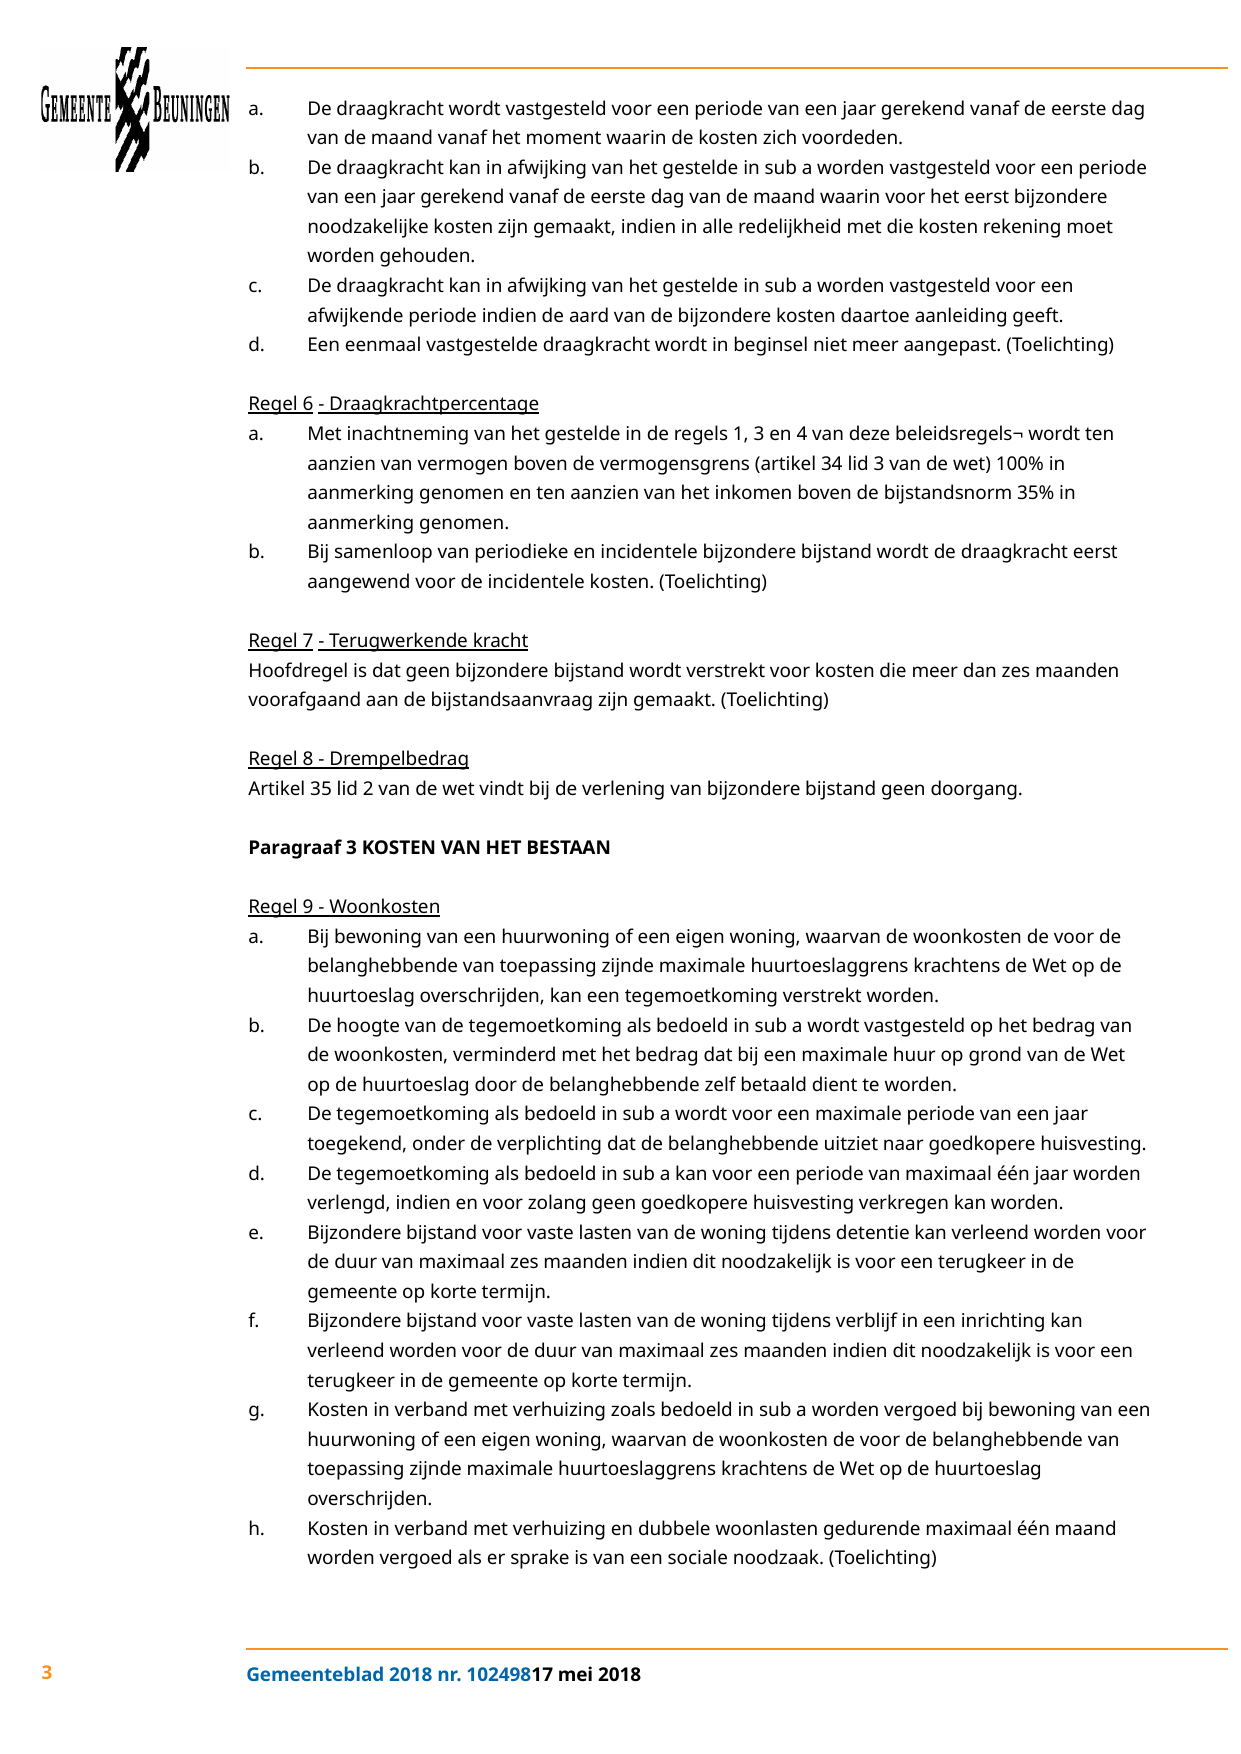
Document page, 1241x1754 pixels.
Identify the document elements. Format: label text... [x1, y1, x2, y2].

list Bij samenloop van periodieke en incidentele bijzondere bijstand wordt de draagkracht eerst aangewend voor de incidentele kosten. (Toelichting) [248, 538, 1152, 594]
list Bijzondere bijstand voor vaste lasten van de woning tijdens detentie kan verleend worden voor de duur van maximaal zes maanden indien dit noodzakelijk is voor een terugkeer in de gemeente op korte termijn. [248, 1219, 1152, 1304]
list Bijzondere bijstand voor vaste lasten van de woning tijdens verblijf in een inrichting kan verleend worden voor de duur van maximaal zes maanden indien dit noodzakelijk is voor een terugkeer in de gemeente op korte termijn. [248, 1308, 1152, 1393]
text Regel 9 - Woonkosten [248, 893, 1152, 919]
text Regel 7 - Terugwerkende kracht [248, 627, 1152, 653]
picture [41, 47, 231, 172]
text Hoofdregel is dat geen bijzondere bijstand wordt verstrekt voor kosten die meer dan zes maanden voorafgaand aan de bijstandsaanvraag zijn gemaakt. (Toelichting) [248, 657, 1152, 712]
list De draagkracht kan in afwijking van het gestelde in sub a worden vastgesteld voor een afwijkende periode indien de aard van de bijzondere kosten daartoe aanleiding geeft. [248, 272, 1152, 328]
list Kosten in verband met verhuizing en dubbele woonlasten gedurende maximaal één maand worden vergoed als er sprake is van een sociale noodzaak. (Toelichting) [248, 1515, 1152, 1570]
list Kosten in verband met verhuizing zoals bedoeld in sub a worden vergoed bij bewoning van een huurwoning of een eigen woning, waarvan de woonkosten de voor de belanghebbende van toepassing zijnde maximale huurtoeslaggrens krachtens de Wet op de huurtoeslag overschrijden. [248, 1396, 1152, 1511]
list Met inachtneming van het gestelde in de regels 1, 3 en 4 van deze beleidsregels¬ wordt ten aanzien van vermogen boven de vermogensgrens (artikel 34 lid 3 van de wet) 100% in aanmerking genomen en ten aanzien van het inkomen boven de bijstandsnorm 35% in aanmerking genomen. [248, 420, 1152, 535]
text Regel 6 - Draagkrachtpercentage [248, 391, 1152, 416]
text Paragraaf 3 KOSTEN VAN HET BESTAAN [248, 834, 1152, 860]
list De draagkracht kan in afwijking van het gestelde in sub a worden vastgesteld voor een periode van een jaar gerekend vanaf de eerste dag van de maand waarin voor het eerst bijzondere noodzakelijke kosten zijn gemaakt, indien in alle redelijkheid met die kosten rekening moet worden gehouden. [248, 154, 1152, 268]
list Een eenmaal vastgestelde draagkracht wordt in beginsel niet meer aangepast. (Toelichting) [248, 331, 1152, 357]
list Bij bewoning van een huurwoning of een eigen woning, waarvan de woonkosten de voor de belanghebbende van toepassing zijnde maximale huurtoeslaggrens krachtens de Wet op de huurtoeslag overschrijden, kan een tegemoetkoming verstrekt worden. [248, 923, 1152, 1008]
list De tegemoetkoming als bedoeld in sub a kan voor een periode van maximaal één jaar worden verlengd, indien en voor zolang geen goedkopere huisvesting verkregen kan worden. [248, 1160, 1152, 1215]
list De draagkracht wordt vastgesteld voor een periode van een jaar gerekend vanaf de eerste dag van de maand vanaf het moment waarin de kosten zich voordeden. [248, 95, 1152, 150]
list De tegemoetkoming als bedoeld in sub a wordt voor een maximale periode van een jaar toegekend, onder de verplichting dat de belanghebbende uitziet naar goedkopere huisvesting. [248, 1101, 1152, 1156]
text Regel 8 - Drempelbedrag [248, 746, 1152, 771]
text Artikel 35 lid 2 van de wet vindt bij de verlening van bijzondere bijstand geen doorgang. [248, 775, 1152, 801]
list De hoogte van de tegemoetkoming als bedoeld in sub a wordt vastgesteld op het bedrag van de woonkosten, verminderd met het bedrag dat bij een maximale huur op grond van de Wet op de huurtoeslag door de belanghebbende zelf betaald dient te worden. [248, 1012, 1152, 1097]
